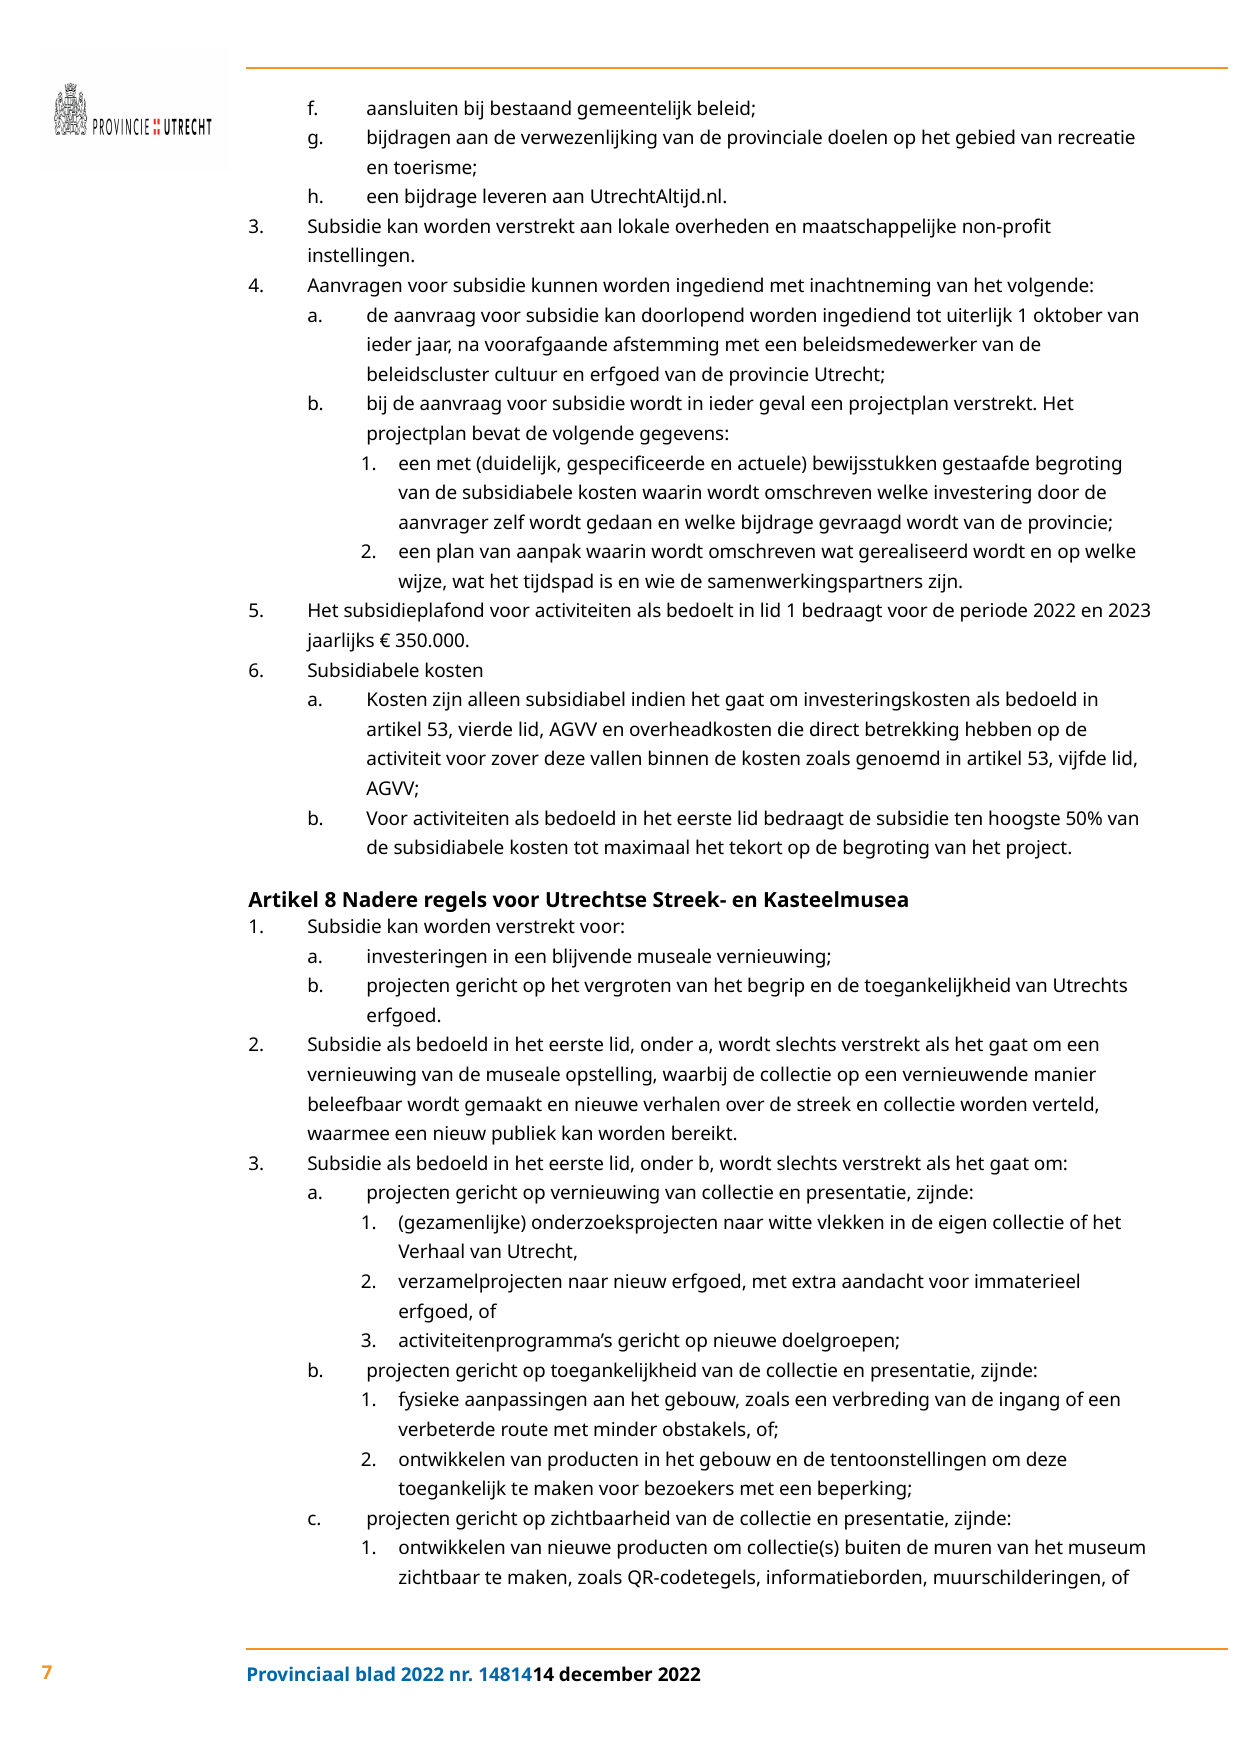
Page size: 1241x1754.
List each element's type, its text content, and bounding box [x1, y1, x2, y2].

list Subsidiabele kosten [248, 657, 1152, 683]
list Subsidie kan worden verstrekt aan lokale overheden en maatschappelijke non-profit instellingen. [248, 213, 1152, 268]
list (gezamenlijke) onderzoeksprojecten naar witte vlekken in de eigen collectie of het Verhaal van Utrecht, [361, 1209, 1152, 1264]
list Het subsidieplafond voor activiteiten als bedoelt in lid 1 bedraagt voor de periode 2022 en 2023 jaarlijks € 350.000. [248, 598, 1152, 653]
list fysieke aanpassingen aan het gebouw, zoals een verbreding van de ingang of een verbeterde route met minder obstakels, of; [361, 1387, 1152, 1442]
list ontwikkelen van producten in het gebouw en de tentoonstellingen om deze toegankelijk te maken voor bezoekers met een beperking; [361, 1446, 1152, 1501]
list ontwikkelen van nieuwe producten om collectie(s) buiten de muren van het museum zichtbaar te maken, zoals QR-codetegels, informatieborden, muurschilderingen, of [361, 1534, 1152, 1590]
list investeringen in een blijvende museale vernieuwing; [307, 943, 1152, 968]
list projecten gericht op toegankelijkheid van de collectie en presentatie, zijnde: [307, 1357, 1152, 1383]
list aansluiten bij bestaand gemeentelijk beleid; [307, 95, 1152, 121]
list een bijdrage leveren aan UtrechtAltijd.nl. [307, 183, 1152, 209]
list Aanvragen voor subsidie kunnen worden ingediend met inachtneming van het volgende: [248, 272, 1152, 298]
list bij de aanvraag voor subsidie wordt in ieder geval een projectplan verstrekt. Het projectplan bevat de volgende gegevens: [307, 391, 1152, 446]
list projecten gericht op vernieuwing van collectie en presentatie, zijnde: [307, 1179, 1152, 1205]
list Subsidie als bedoeld in het eerste lid, onder b, wordt slechts verstrekt als het gaat om: [248, 1150, 1152, 1176]
list Kosten zijn alleen subsidiabel indien het gaat om investeringskosten als bedoeld in artikel 53, vierde lid, AGVV en overheadkosten die direct betrekking hebben op de activiteit voor zover deze vallen binnen de kosten zoals genoemd in artikel 53, vijfde lid, AGVV; [307, 686, 1152, 801]
picture [41, 47, 231, 172]
list projecten gericht op zichtbaarheid van de collectie en presentatie, zijnde: [307, 1505, 1152, 1531]
list Subsidie kan worden verstrekt voor: [248, 913, 1152, 939]
list Subsidie als bedoeld in het eerste lid, onder a, wordt slechts verstrekt als het gaat om een vernieuwing van de museale opstelling, waarbij de collectie op een vernieuwende manier beleefbaar wordt gemaakt en nieuwe verhalen over de streek en collectie worden verteld, waarmee een nieuw publiek kan worden bereikt. [248, 1032, 1152, 1146]
list projecten gericht op het vergroten van het begrip en de toegankelijkheid van Utrechts erfgoed. [307, 972, 1152, 1028]
list een met (duidelijk, gespecificeerde en actuele) bewijsstukken gestaafde begroting van de subsidiabele kosten waarin wordt omschreven welke investering door de aanvrager zelf wordt gedaan en welke bijdrage gevraagd wordt van de provincie; [361, 450, 1152, 535]
text Artikel 8 Nadere regels voor Utrechtse Streek- en Kasteelmusea [248, 885, 1152, 913]
list verzamelprojecten naar nieuw erfgoed, met extra aandacht voor immaterieel erfgoed, of [361, 1268, 1152, 1323]
list activiteitenprogramma’s gericht op nieuwe doelgroepen; [361, 1327, 1152, 1353]
list Voor activiteiten als bedoeld in het eerste lid bedraagt de subsidie ten hoogste 50% van de subsidiabele kosten tot maximaal het tekort op de begroting van het project. [307, 805, 1152, 860]
list een plan van aanpak waarin wordt omschreven wat gerealiseerd wordt en op welke wijze, wat het tijdspad is en wie de samenwerkingspartners zijn. [361, 538, 1152, 594]
list bijdragen aan de verwezenlijking van de provinciale doelen op het gebied van recreatie en toerisme; [307, 124, 1152, 180]
list de aanvraag voor subsidie kan doorlopend worden ingediend tot uiterlijk 1 oktober van ieder jaar, na voorafgaande afstemming met een beleidsmedewerker van de beleidscluster cultuur en erfgoed van de provincie Utrecht; [307, 302, 1152, 387]
